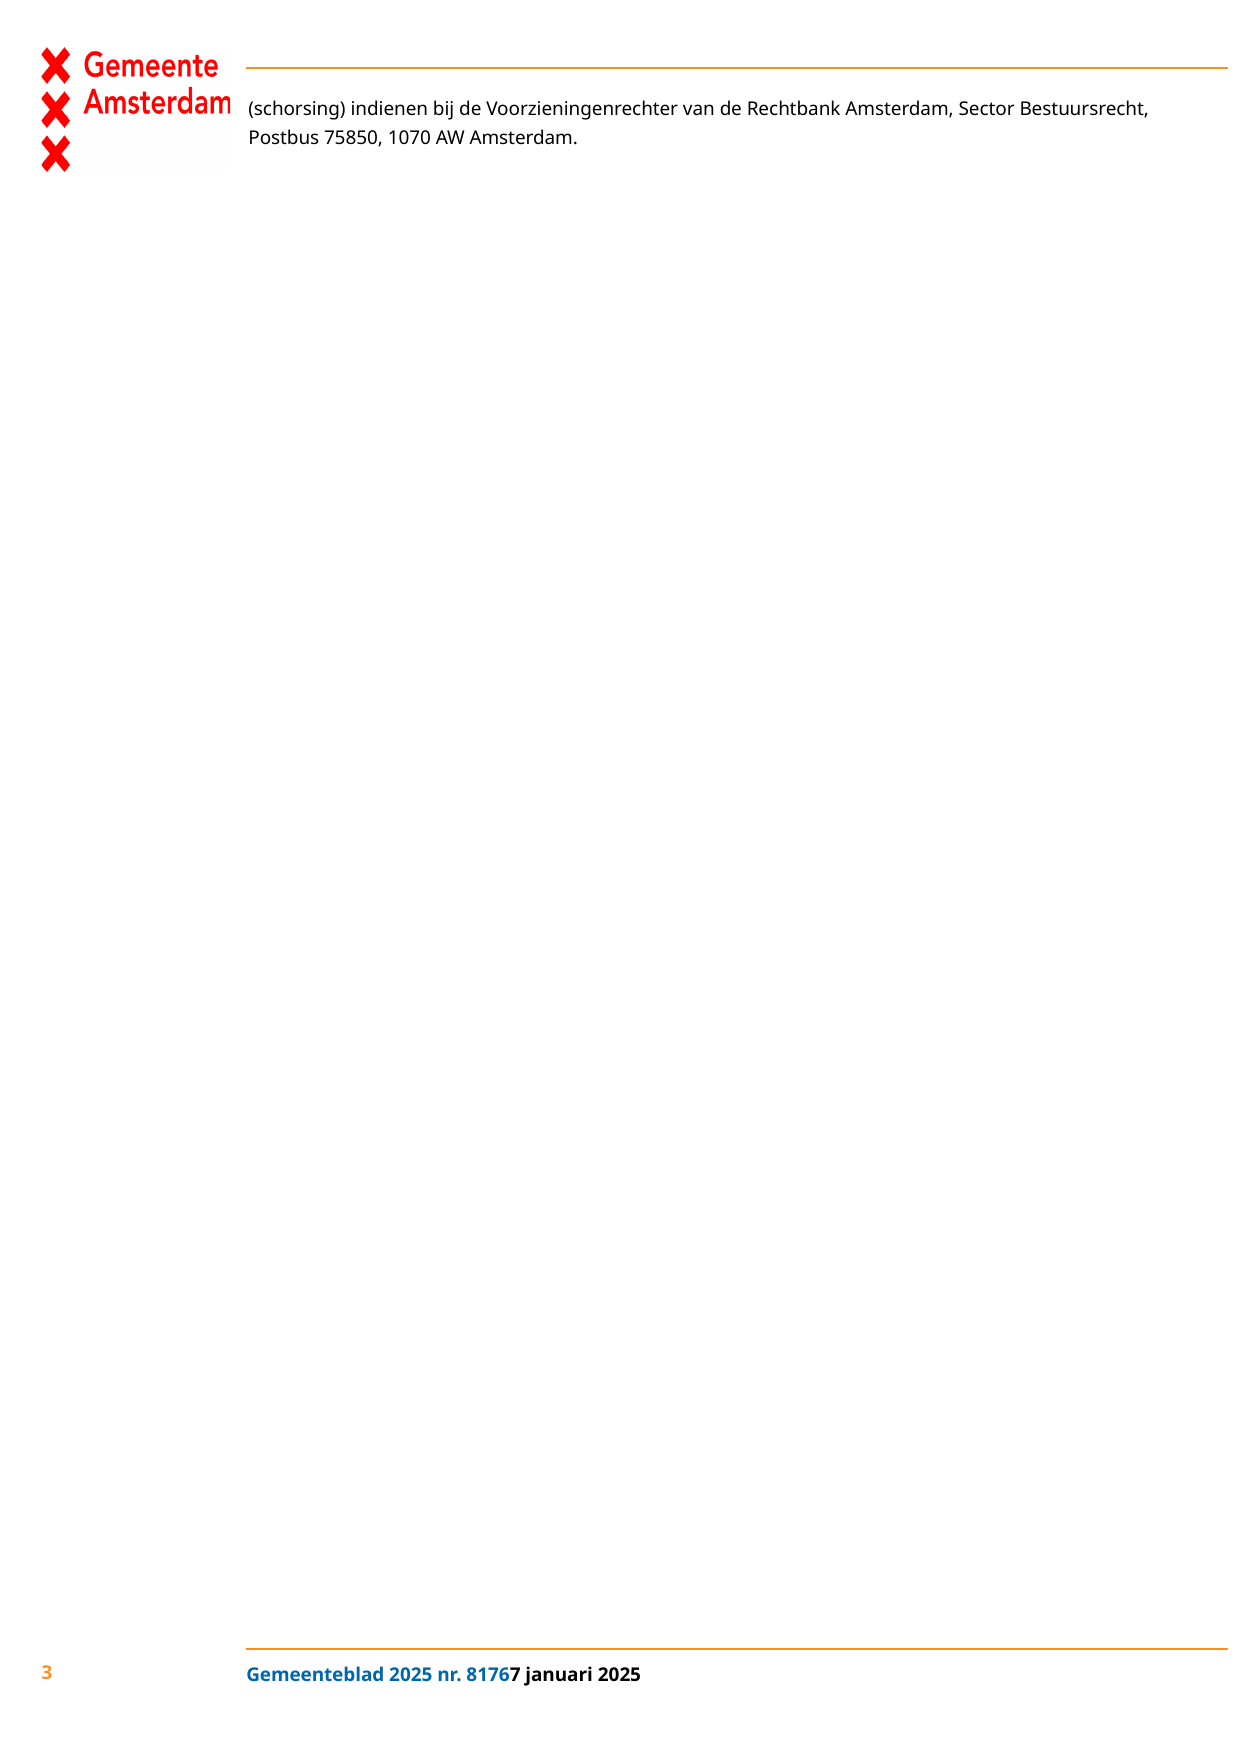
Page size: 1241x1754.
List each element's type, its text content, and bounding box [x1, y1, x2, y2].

picture [41, 47, 231, 172]
text (schorsing) indienen bij de Voorzieningenrechter van de Rechtbank Amsterdam, Sector Bestuursrecht, Postbus 75850, 1070 AW Amsterdam. [248, 95, 1152, 150]
